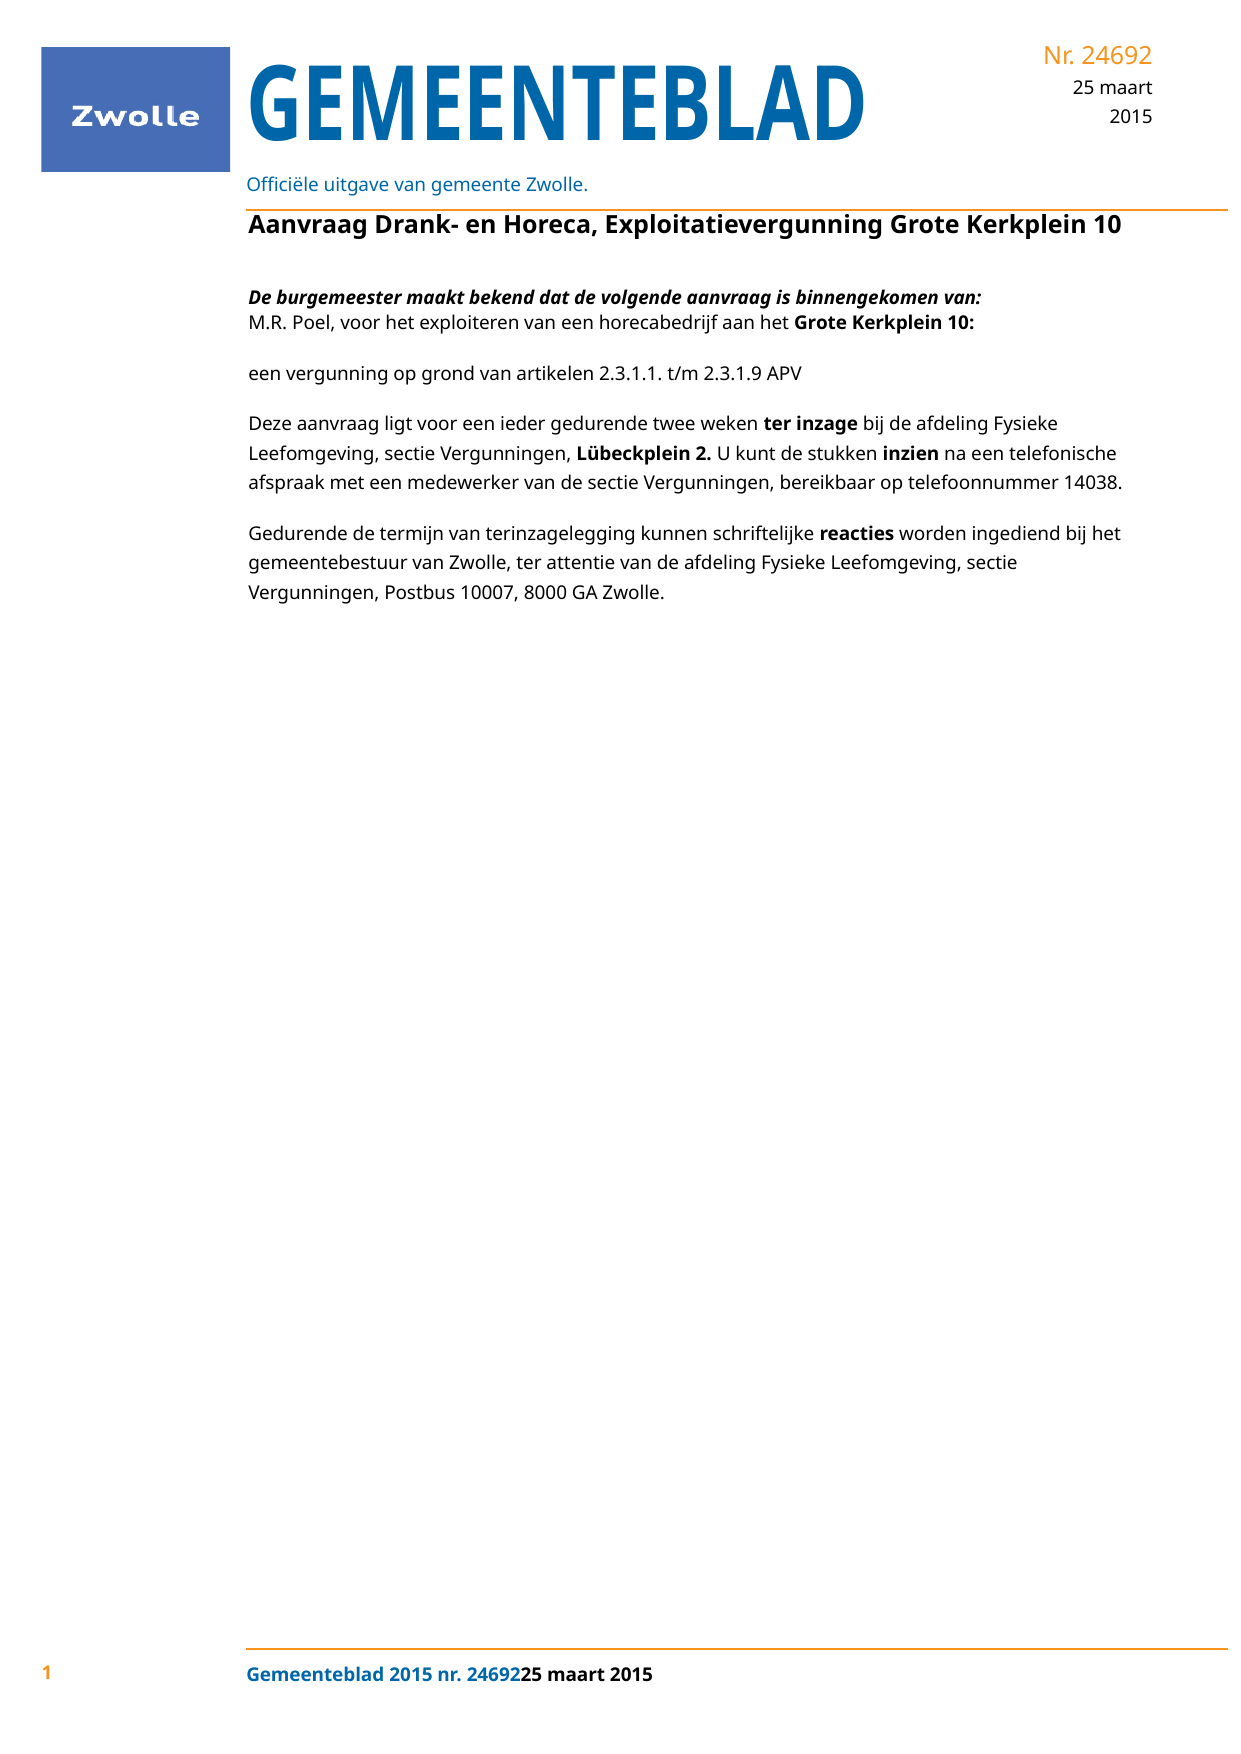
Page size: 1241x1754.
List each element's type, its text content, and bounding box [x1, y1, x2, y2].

text Deze aanvraag ligt voor een ieder gedurende twee weken ter inzage bij de afdeling Fysieke Leefomgeving, sectie Vergunningen, Lübeckplein 2. U kunt de stukken inzien na een telefonische afspraak met een medewerker van de sectie Vergunningen, bereikbaar op telefoonnummer 14038. [248, 410, 1152, 495]
text Gedurende de termijn van terinzagelegging kunnen schriftelijke reacties worden ingediend bij het gemeentebestuur van Zwolle, ter attentie van de afdeling Fysieke Leefomgeving, sectie Vergunningen, Postbus 10007, 8000 GA Zwolle. [248, 520, 1152, 605]
picture [41, 47, 231, 172]
text De burgemeester maakt bekend dat de volgende aanvraag is binnengekomen van: [248, 284, 1152, 309]
text een vergunning op grond van artikelen 2.3.1.1. t/m 2.3.1.9 APV [248, 360, 1152, 386]
text Aanvraag Drank- en Horeca, Exploitatievergunning Grote Kerkplein 10 [248, 211, 1152, 241]
text M.R. Poel, voor het exploiteren van een horecabedrijf aan het Grote Kerkplein 10: [248, 309, 1152, 335]
